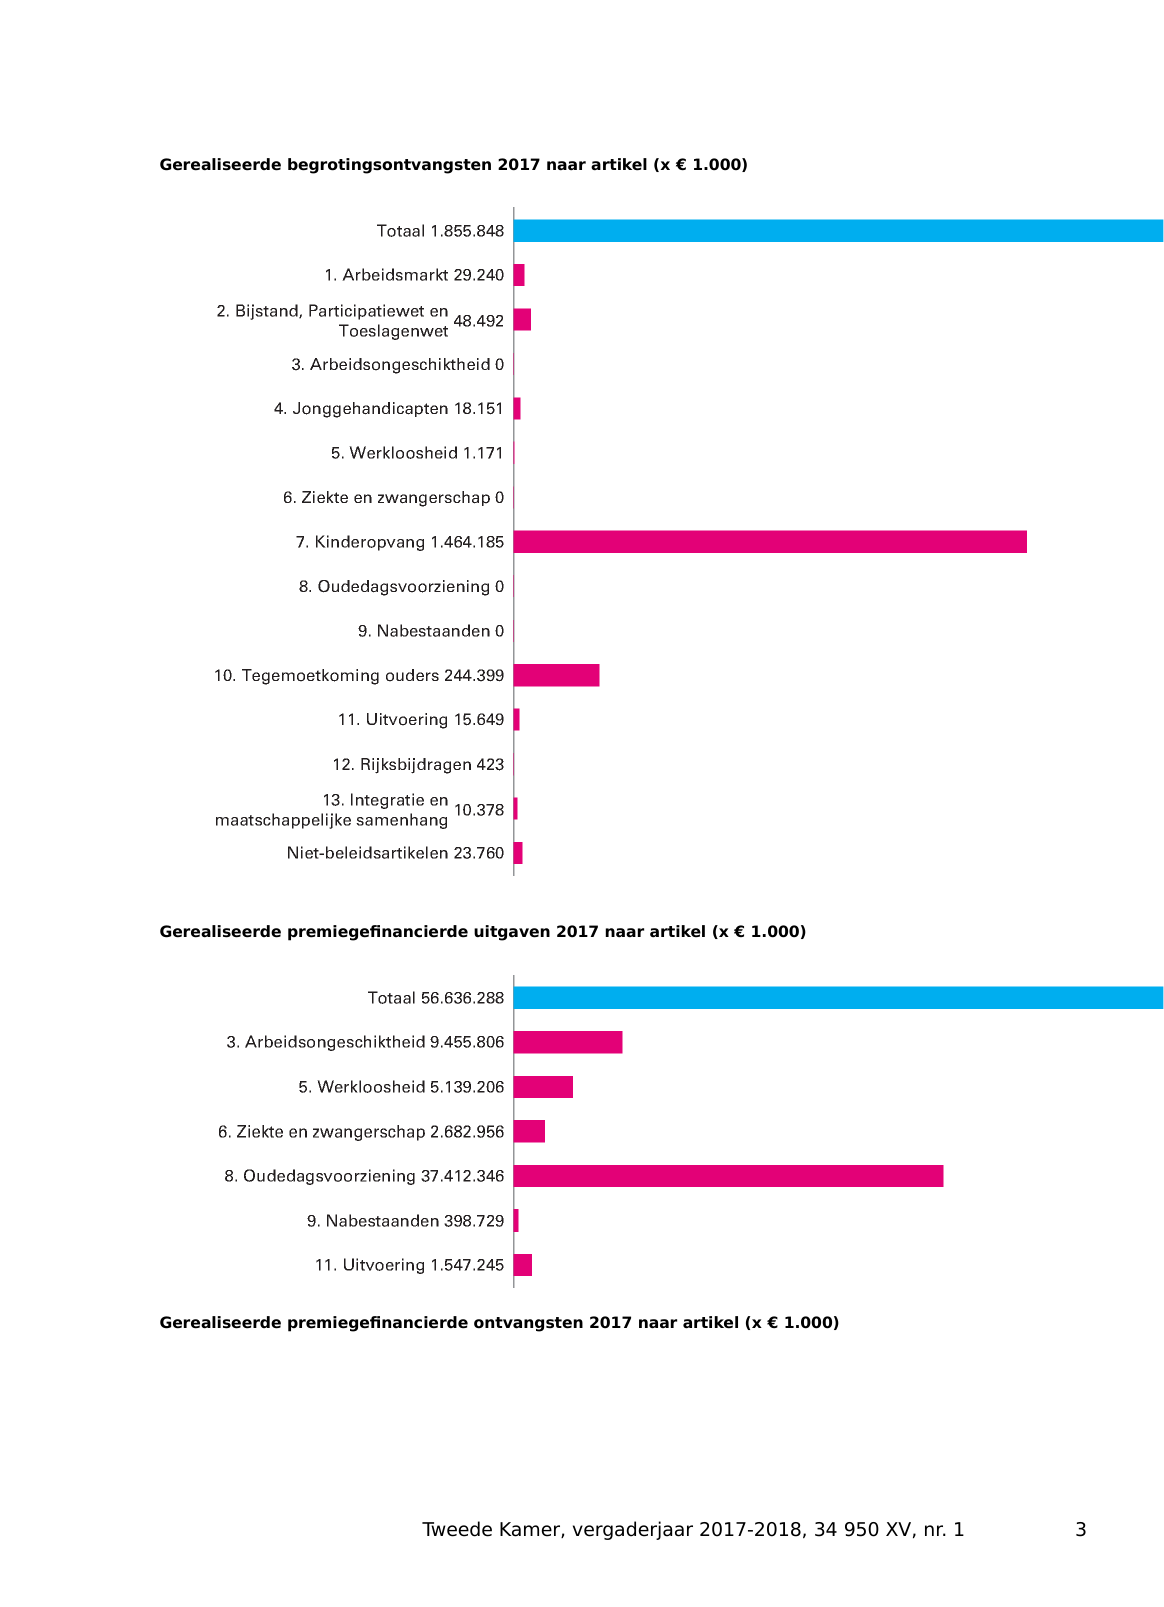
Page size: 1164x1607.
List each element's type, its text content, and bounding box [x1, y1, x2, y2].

text Gerealiseerde premiegefinancierde ontvangsten 2017 naar artikel (x € 1.000) [159, 1314, 1163, 1332]
text Gerealiseerde premiegefinancierde uitgaven 2017 naar artikel (x € 1.000) [159, 923, 1163, 941]
picture [159, 207, 1164, 876]
picture [159, 975, 1164, 1288]
text Gerealiseerde begrotingsontvangsten 2017 naar artikel (x € 1.000) [159, 156, 1163, 174]
